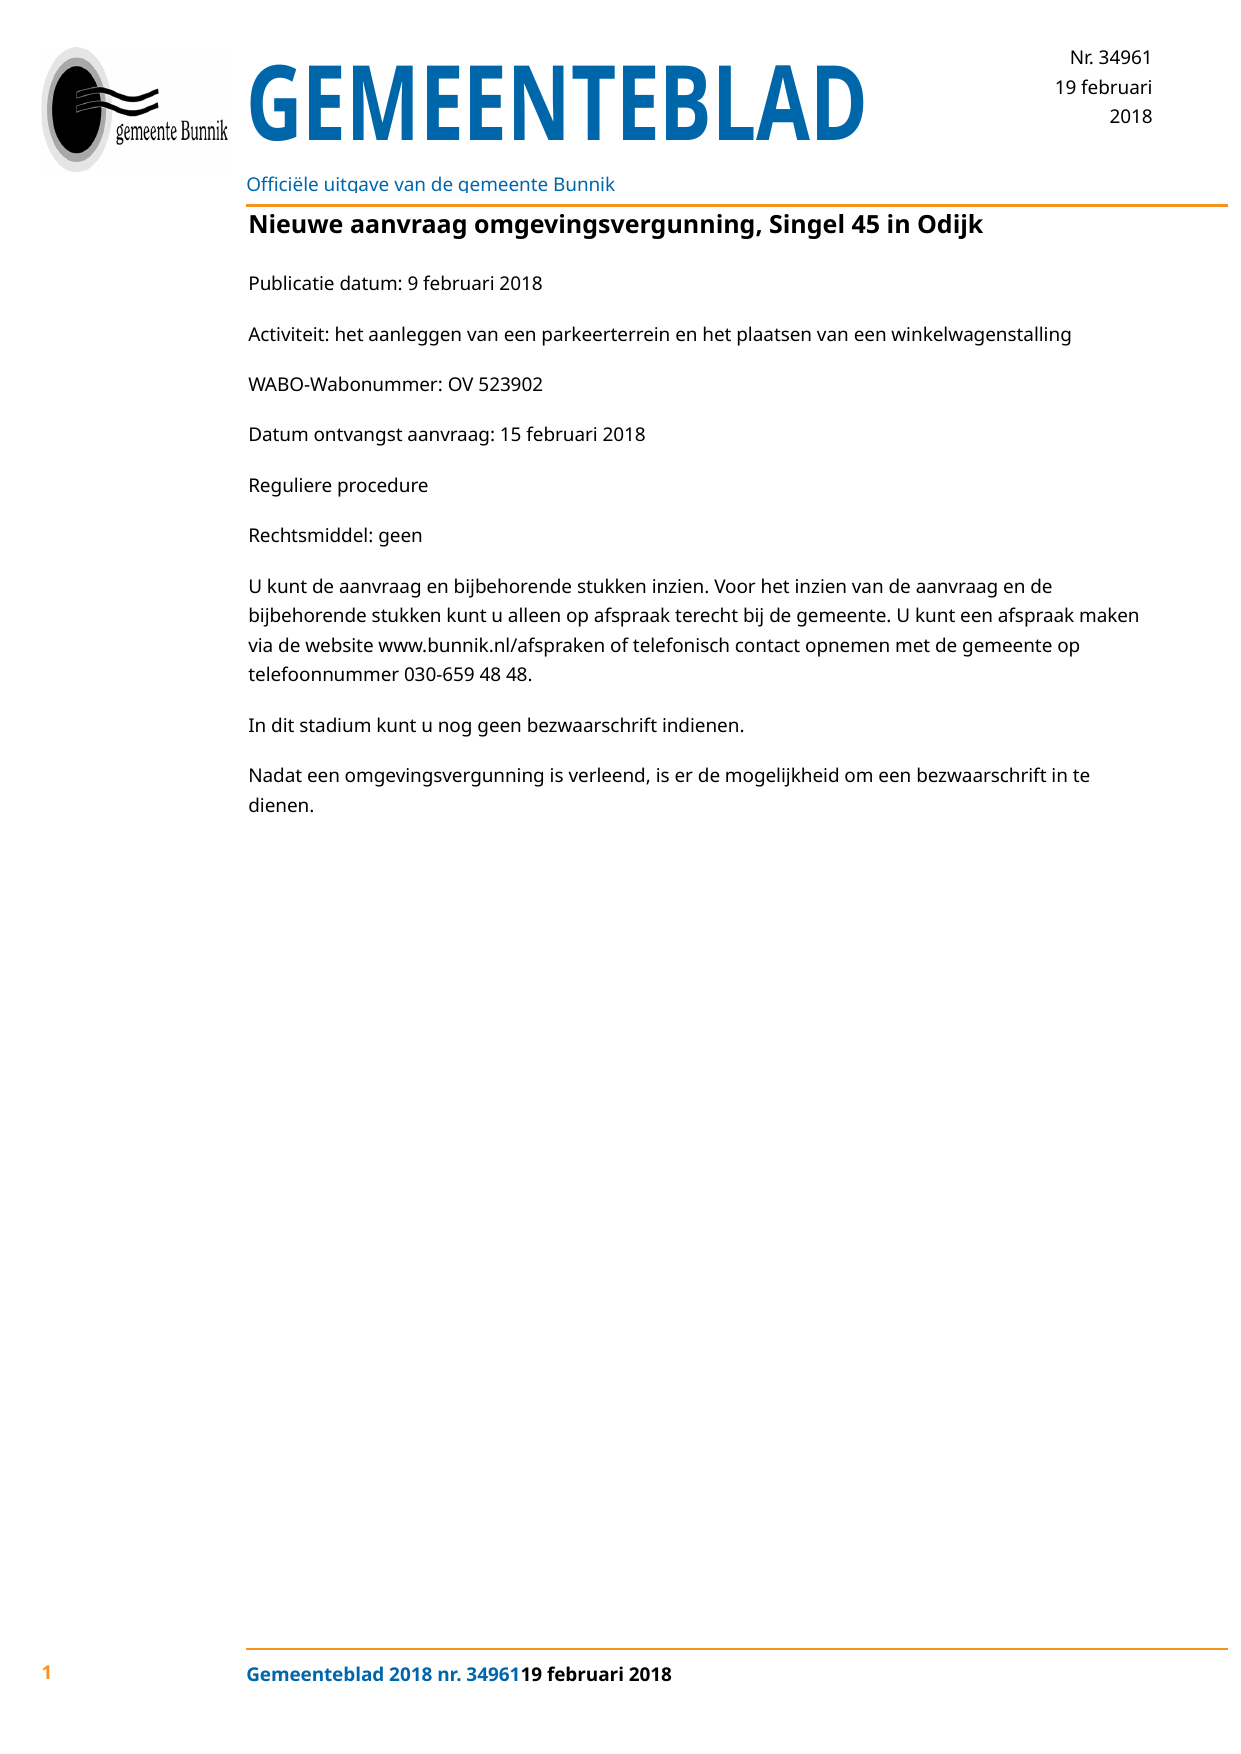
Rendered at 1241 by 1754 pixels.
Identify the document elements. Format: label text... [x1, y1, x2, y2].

text WABO-Wabonummer: OV 523902 [248, 371, 1152, 397]
text Activiteit: het aanleggen van een parkeerterrein en het plaatsen van een winkelwagenstalling [248, 321, 1152, 346]
text In dit stadium kunt u nog geen bezwaarschrift indienen. [248, 712, 1152, 738]
text Rechtsmiddel: geen [248, 522, 1152, 548]
text Reguliere procedure [248, 472, 1152, 498]
picture [41, 47, 231, 172]
text Nadat een omgevingsvergunning is verleend, is er de mogelijkheid om een bezwaarschrift in te dienen. [248, 762, 1152, 818]
text U kunt de aanvraag en bijbehorende stukken inzien. Voor het inzien van de aanvraag en de bijbehorende stukken kunt u alleen op afspraak terecht bij de gemeente. U kunt een afspraak maken via de website www.bunnik.nl/afspraken of telefonisch contact opnemen met de gemeente op telefoonnummer 030-659 48 48. [248, 573, 1152, 687]
text Nieuwe aanvraag omgevingsvergunning, Singel 45 in Odijk [248, 207, 1152, 241]
text Datum ontvangst aanvraag: 15 februari 2018 [248, 422, 1152, 447]
text Publicatie datum: 9 februari 2018 [248, 270, 1152, 296]
